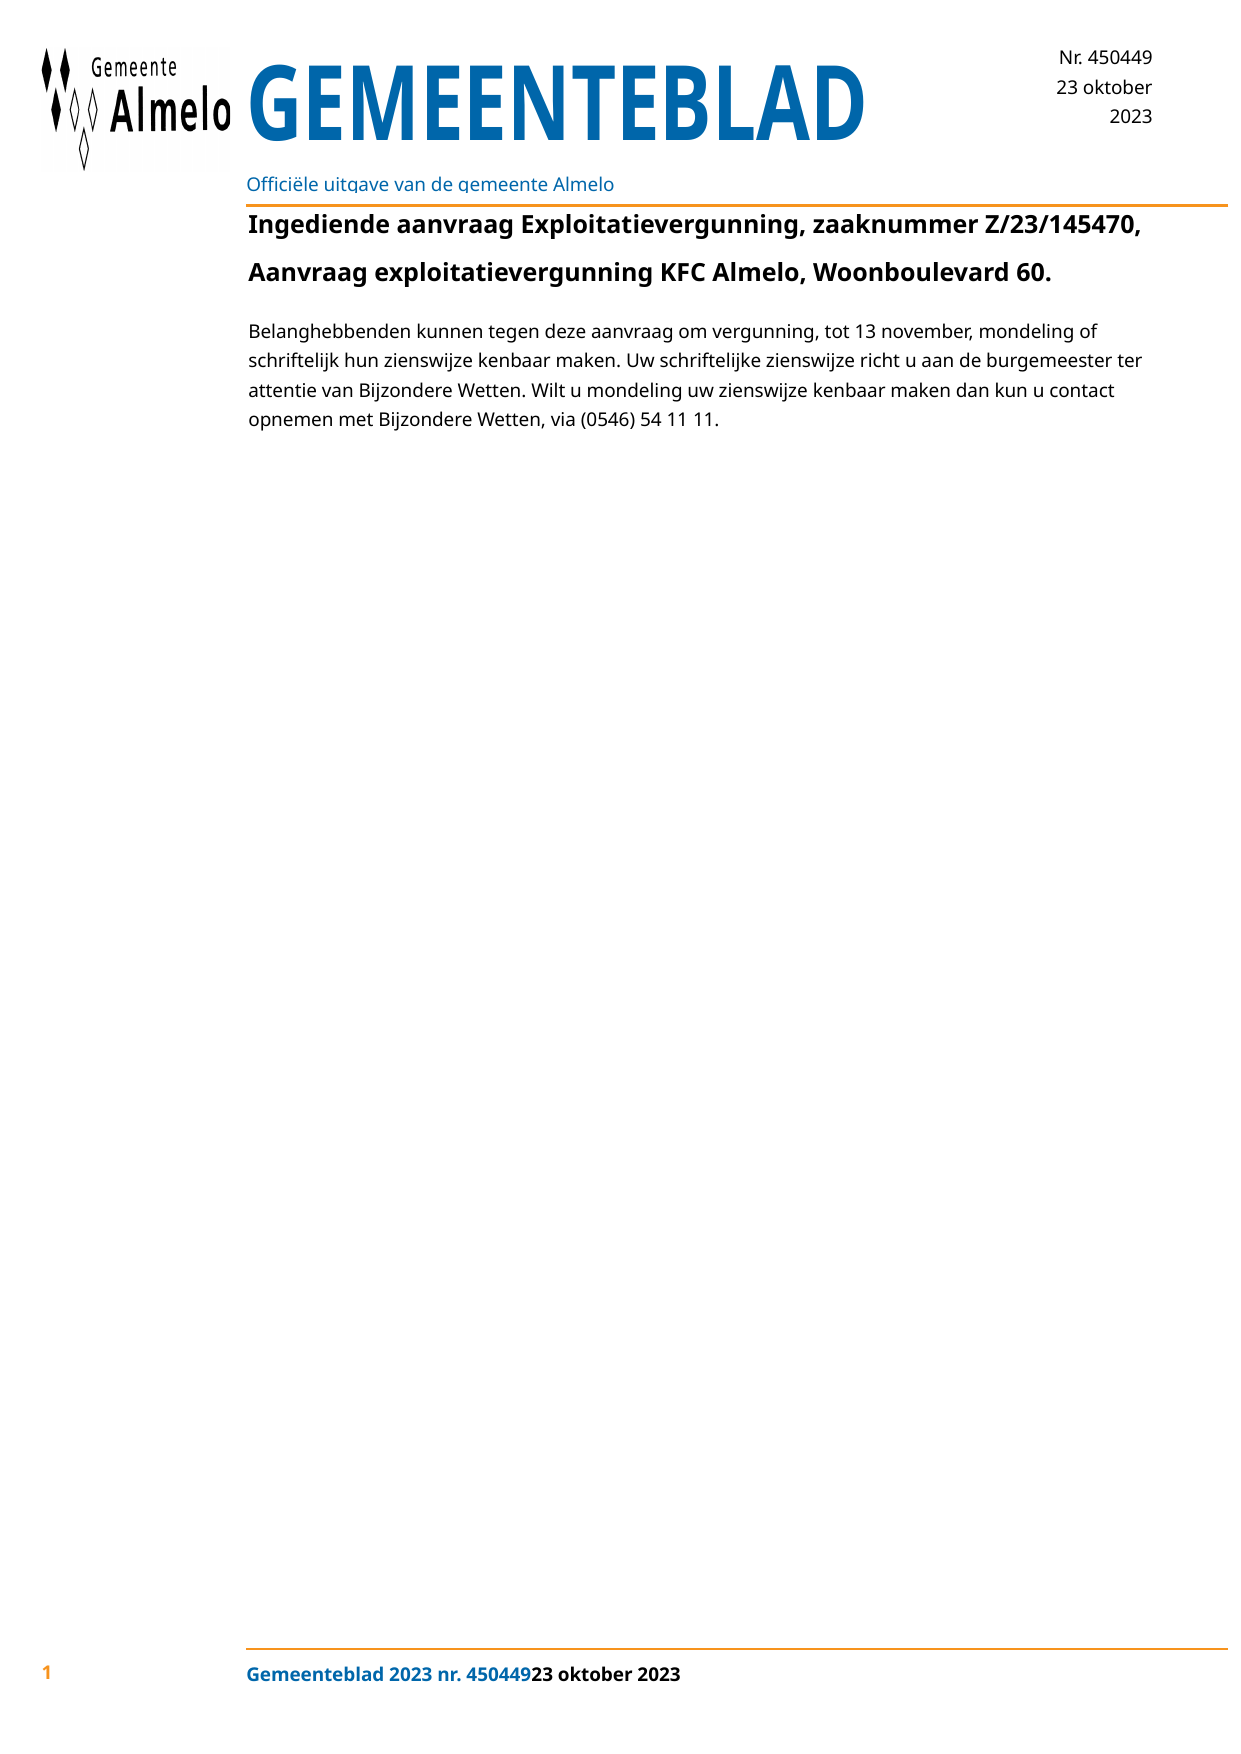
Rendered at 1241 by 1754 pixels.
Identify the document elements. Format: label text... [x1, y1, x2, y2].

text Belanghebbenden kunnen tegen deze aanvraag om vergunning, tot 13 november, mondeling of schriftelijk hun zienswijze kenbaar maken. Uw schriftelijke zienswijze richt u aan de burgemeester ter attentie van Bijzondere Wetten. Wilt u mondeling uw zienswijze kenbaar maken dan kun u contact opnemen met Bijzondere Wetten, via (0546) 54 11 11. [248, 318, 1152, 432]
text Ingediende aanvraag Exploitatievergunning, zaaknummer Z/23/145470, Aanvraag exploitatievergunning KFC Almelo, Woonboulevard 60. [248, 207, 1152, 288]
picture [41, 47, 231, 172]
